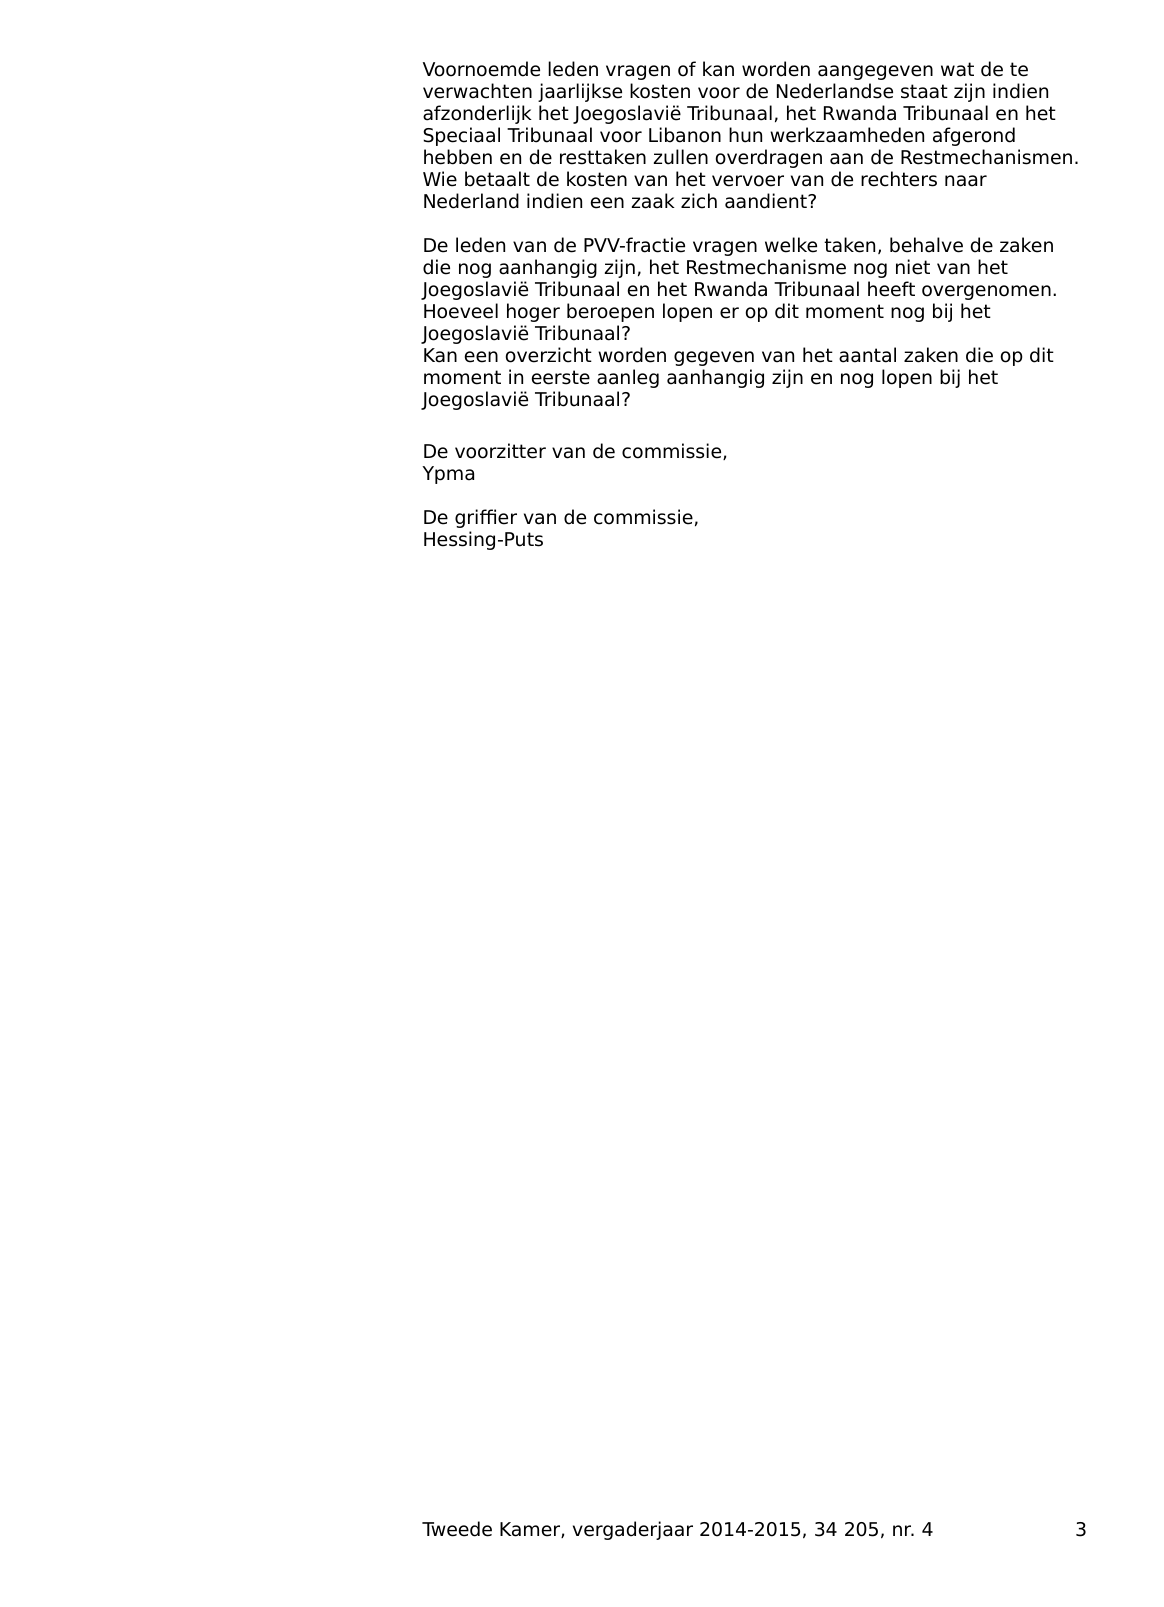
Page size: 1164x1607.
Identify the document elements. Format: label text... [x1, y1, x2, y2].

text Voornoemde leden vragen of kan worden aangegeven wat de te verwachten jaarlijkse kosten voor de Nederlandse staat zijn indien afzonderlijk het Joegoslavië Tribunaal, het Rwanda Tribunaal en het Speciaal Tribunaal voor Libanon hun werkzaamheden afgerond hebben en de resttaken zullen overdragen aan de Restmechanismen. [422, 59, 1087, 169]
text De voorzitter van de commissie, Ypma [422, 441, 1087, 485]
text Hoeveel hoger beroepen lopen er op dit moment nog bij het Joegoslavië Tribunaal? [422, 301, 1087, 345]
text De griffier van de commissie, Hessing-Puts [422, 507, 1087, 551]
text Kan een overzicht worden gegeven van het aantal zaken die op dit moment in eerste aanleg aanhangig zijn en nog lopen bij het Joegoslavië Tribunaal? [422, 345, 1087, 411]
text Wie betaalt de kosten van het vervoer van de rechters naar Nederland indien een zaak zich aandient? [422, 169, 1087, 213]
text De leden van de PVV-fractie vragen welke taken, behalve de zaken die nog aanhangig zijn, het Restmechanisme nog niet van het Joegoslavië Tribunaal en het Rwanda Tribunaal heeft overgenomen. [422, 235, 1087, 301]
